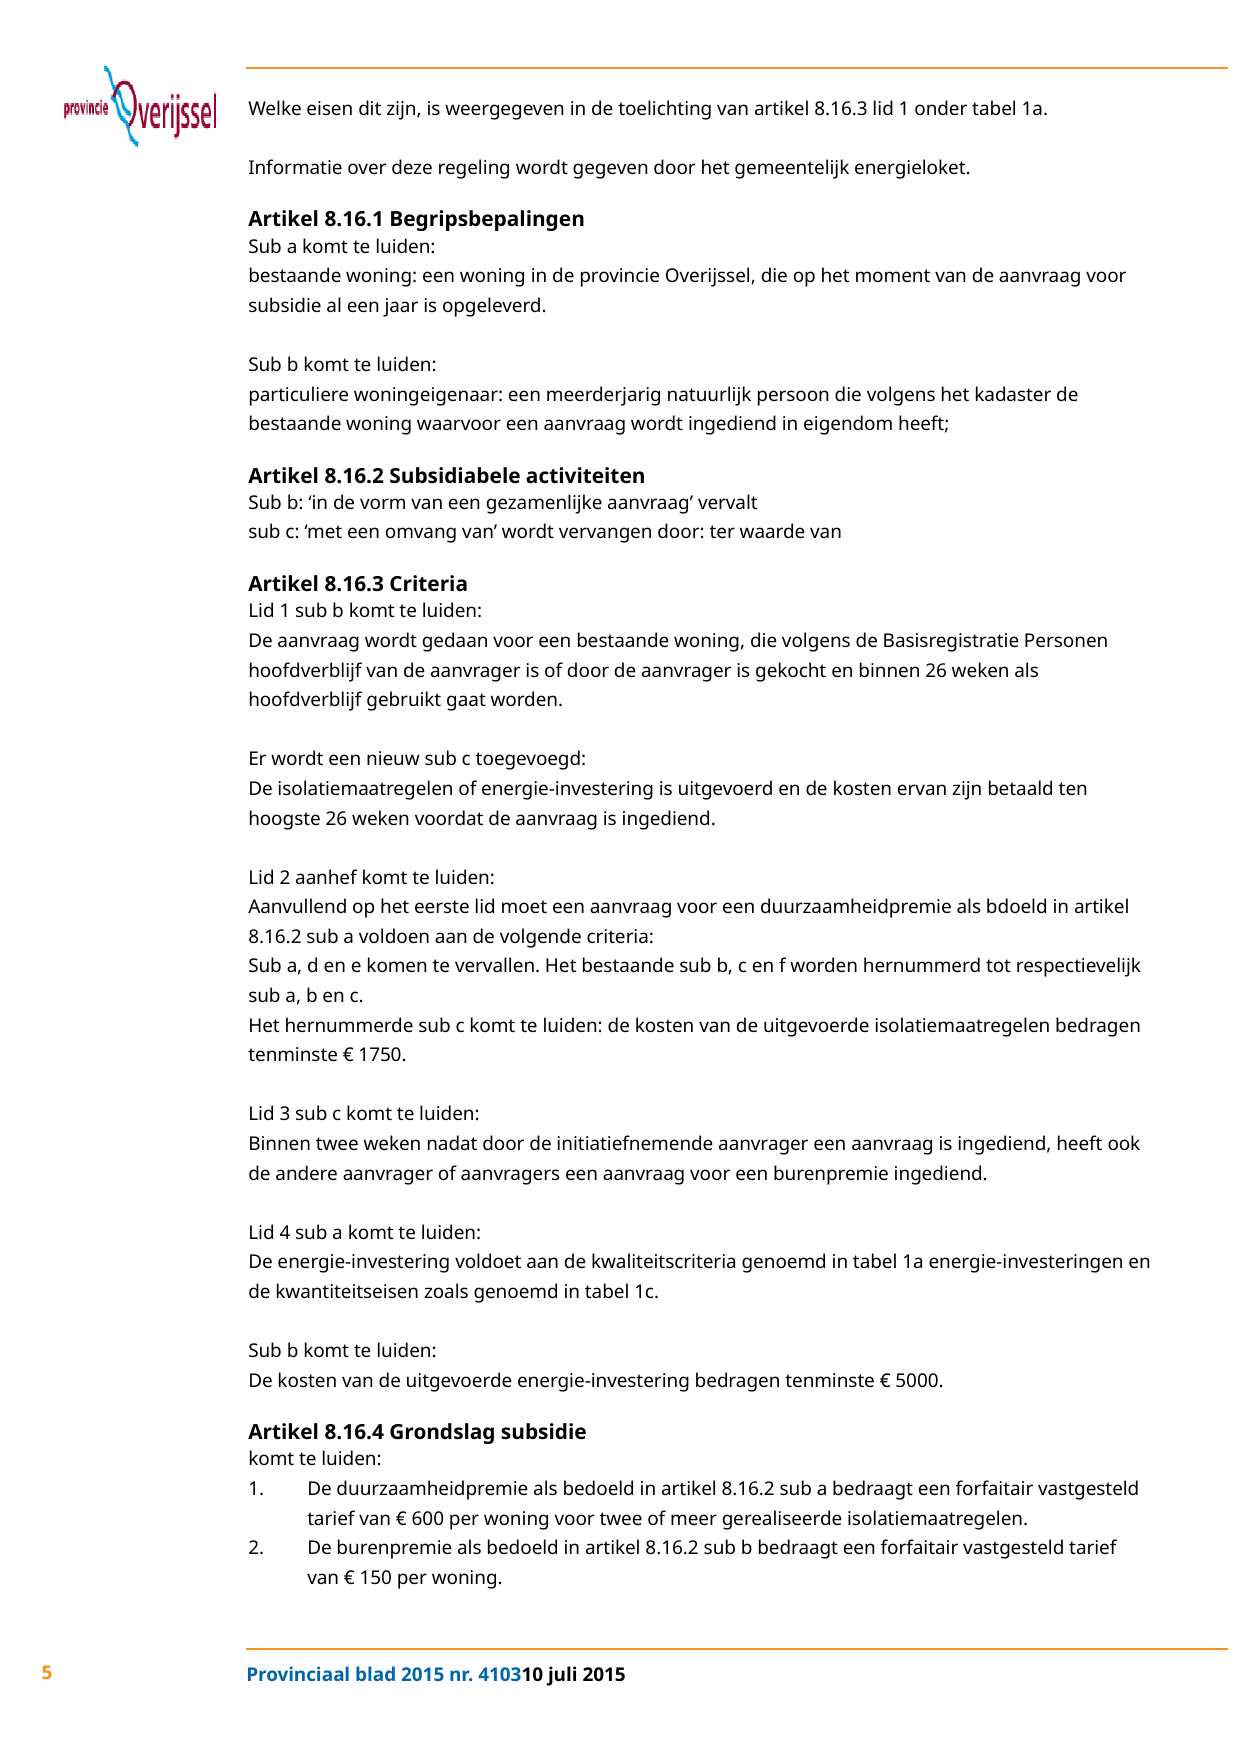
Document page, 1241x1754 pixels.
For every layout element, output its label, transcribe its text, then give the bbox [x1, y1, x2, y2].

list De duurzaamheidpremie als bedoeld in artikel 8.16.2 sub a bedraagt een forfaitair vastgesteld tarief van € 600 per woning voor twee of meer gerealiseerde isolatiemaatregelen. [248, 1475, 1152, 1531]
text Sub b: ‘in de vorm van een gezamenlijke aanvraag’ vervalt [248, 489, 1152, 515]
text komt te luiden: [248, 1446, 1152, 1471]
text Artikel 8.16.4 Grondslag subsidie [248, 1417, 1152, 1446]
text bestaande woning: een woning in de provincie Overijssel, die op het moment van de aanvraag voor subsidie al een jaar is opgeleverd. [248, 262, 1152, 318]
text Lid 4 sub a komt te luiden: [248, 1219, 1152, 1244]
text Er wordt een nieuw sub c toegevoegd: [248, 746, 1152, 771]
text Sub b komt te luiden: [248, 351, 1152, 377]
text Lid 2 aanhef komt te luiden: [248, 864, 1152, 889]
text Welke eisen dit zijn, is weergegeven in de toelichting van artikel 8.16.3 lid 1 onder tabel 1a. [248, 95, 1152, 121]
text De isolatiemaatregelen of energie-investering is uitgevoerd en de kosten ervan zijn betaald ten hoogste 26 weken voordat de aanvraag is ingediend. [248, 775, 1152, 830]
list De burenpremie als bedoeld in artikel 8.16.2 sub b bedraagt een forfaitair vastgesteld tarief van € 150 per woning. [248, 1534, 1152, 1590]
text De aanvraag wordt gedaan voor een bestaande woning, die volgens de Basisregistratie Personen hoofdverblijf van de aanvrager is of door de aanvrager is gekocht en binnen 26 weken als hoofdverblijf gebruikt gaat worden. [248, 627, 1152, 712]
text Aanvullend op het eerste lid moet een aanvraag voor een duurzaamheidpremie als bdoeld in artikel 8.16.2 sub a voldoen aan de volgende criteria: [248, 893, 1152, 949]
text sub c: ‘met een omvang van’ wordt vervangen door: ter waarde van [248, 519, 1152, 544]
text Artikel 8.16.2 Subsidiabele activiteiten [248, 461, 1152, 489]
text Informatie over deze regeling wordt gegeven door het gemeentelijk energieloket. [248, 154, 1152, 180]
text Sub a, d en e komen te vervallen. Het bestaande sub b, c en f worden hernummerd tot respectievelijk sub a, b en c. [248, 953, 1152, 1008]
text Lid 3 sub c komt te luiden: [248, 1101, 1152, 1126]
text De energie-investering voldoet aan de kwaliteitscriteria genoemd in tabel 1a energie-investeringen en de kwantiteitseisen zoals genoemd in tabel 1c. [248, 1248, 1152, 1304]
text Binnen twee weken nadat door de initiatiefnemende aanvrager een aanvraag is ingediend, heeft ook de andere aanvrager of aanvragers een aanvraag voor een burenpremie ingediend. [248, 1130, 1152, 1185]
text particuliere woningeigenaar: een meerderjarig natuurlijk persoon die volgens het kadaster de bestaande woning waarvoor een aanvraag wordt ingediend in eigendom heeft; [248, 381, 1152, 436]
text De kosten van de uitgevoerde energie-investering bedragen tenminste € 5000. [248, 1367, 1152, 1392]
text Sub b komt te luiden: [248, 1337, 1152, 1363]
text Het hernummerde sub c komt te luiden: de kosten van de uitgevoerde isolatiemaatregelen bedragen tenminste € 1750. [248, 1012, 1152, 1067]
text Artikel 8.16.3 Criteria [248, 569, 1152, 598]
text Artikel 8.16.1 Begripsbepalingen [248, 204, 1152, 233]
text Lid 1 sub b komt te luiden: [248, 598, 1152, 623]
text Sub a komt te luiden: [248, 233, 1152, 258]
picture [41, 47, 231, 172]
